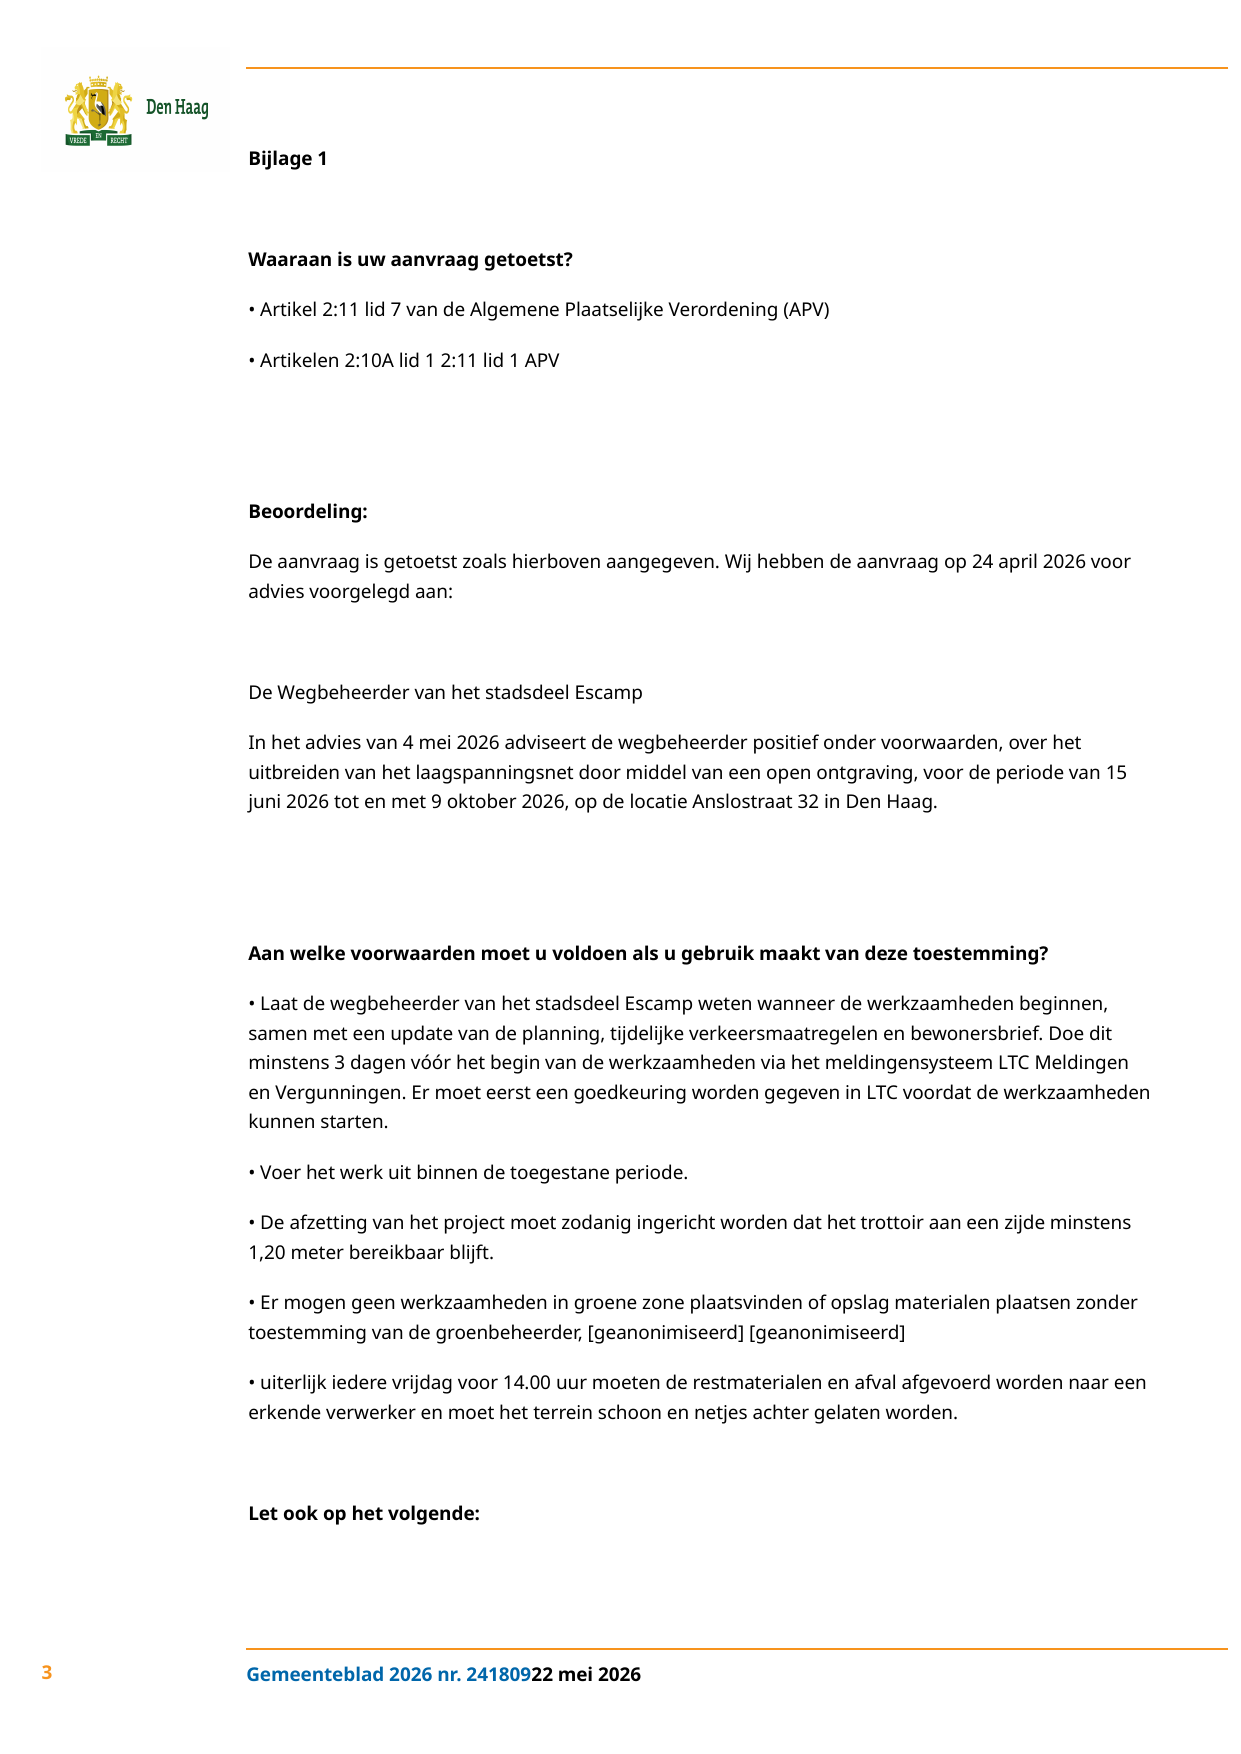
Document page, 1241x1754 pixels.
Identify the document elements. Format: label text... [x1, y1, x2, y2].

text • Artikel 2:11 lid 7 van de Algemene Plaatselijke Verordening (APV) [248, 296, 1152, 322]
text Aan welke voorwaarden moet u voldoen als u gebruik maakt van deze toestemming? [248, 940, 1152, 966]
text • Artikelen 2:10A lid 1 2:11 lid 1 APV [248, 347, 1152, 373]
text • Laat de wegbeheerder van het stadsdeel Escamp weten wanneer de werkzaamheden beginnen, samen met een update van de planning, tijdelijke verkeersmaatregelen en bewonersbrief. Doe dit minstens 3 dagen vóór het begin van de werkzaamheden via het meldingensysteem LTC Meldingen en Vergunningen. Er moet eerst een goedkeuring worden gegeven in LTC voordat de werkzaamheden kunnen starten. [248, 990, 1152, 1134]
text • Voer het werk uit binnen de toegestane periode. [248, 1159, 1152, 1185]
picture [41, 47, 231, 172]
text • uiterlijk iedere vrijdag voor 14.00 uur moeten de restmaterialen en afval afgevoerd worden naar een erkende verwerker en moet het terrein schoon en netjes achter gelaten worden. [248, 1369, 1152, 1425]
text In het advies van 4 mei 2026 adviseert de wegbeheerder positief onder voorwaarden, over het uitbreiden van het laagspanningsnet door middel van een open ontgraving, voor de periode van 15 juni 2026 tot en met 9 oktober 2026, op de locatie Anslostraat 32 in Den Haag. [248, 729, 1152, 814]
text Bijlage 1 [248, 145, 1152, 171]
text Let ook op het volgende: [248, 1500, 1152, 1526]
text Beoordeling: [248, 498, 1152, 524]
text De aanvraag is getoetst zoals hierboven aangegeven. Wij hebben de aanvraag op 24 april 2026 voor advies voorgelegd aan: [248, 548, 1152, 604]
text De Wegbeheerder van het stadsdeel Escamp [248, 679, 1152, 705]
text • De afzetting van het project moet zodanig ingericht worden dat het trottoir aan een zijde minstens 1,20 meter bereikbaar blijft. [248, 1209, 1152, 1265]
text Waaraan is uw aanvraag getoetst? [248, 246, 1152, 272]
text • Er mogen geen werkzaamheden in groene zone plaatsvinden of opslag materialen plaatsen zonder toestemming van de groenbeheerder, [geanonimiseerd] [geanonimiseerd] [248, 1289, 1152, 1345]
